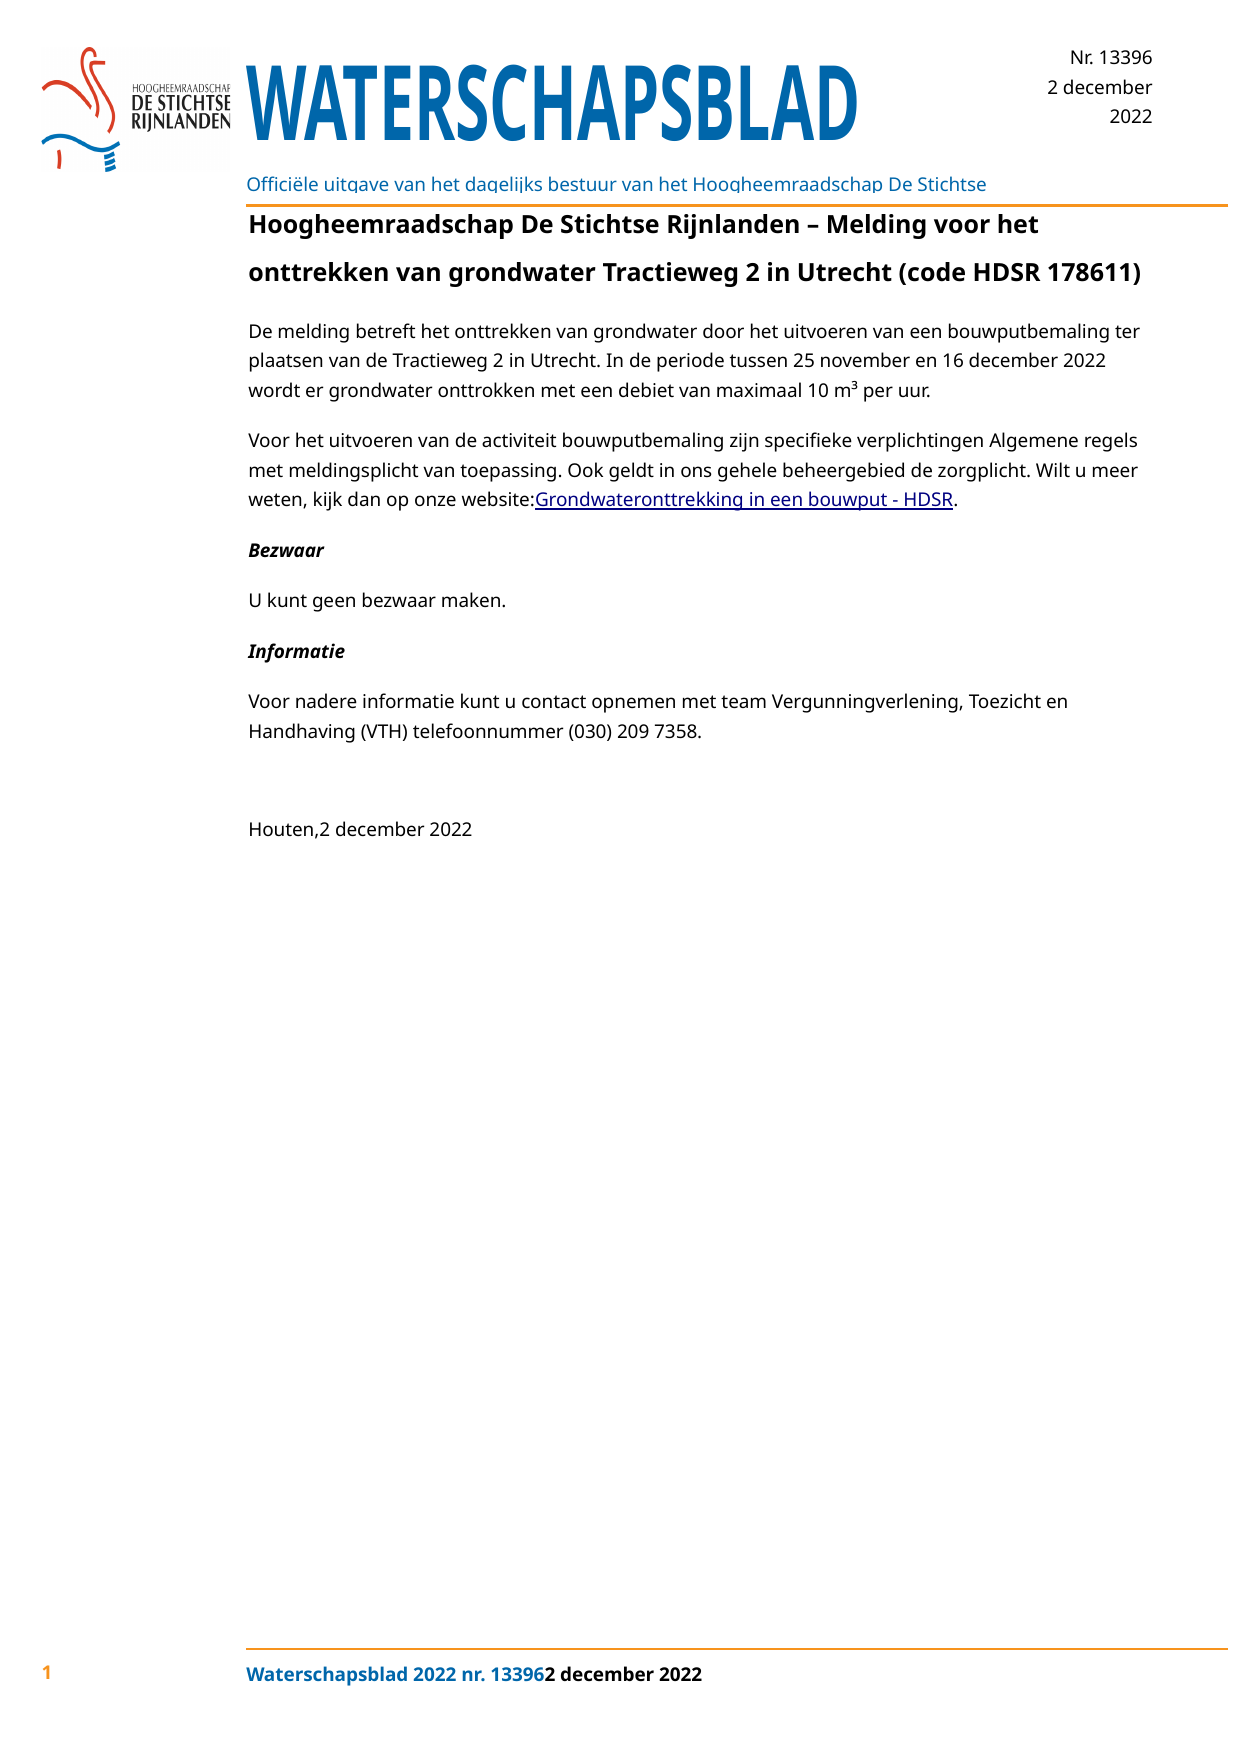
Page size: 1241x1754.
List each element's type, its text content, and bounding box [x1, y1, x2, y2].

picture [41, 47, 231, 172]
text Hoogheemraadschap De Stichtse Rijnlanden – Melding voor het onttrekken van grondwater Tractieweg 2 in Utrecht (code HDSR 178611) [248, 207, 1152, 288]
text Bezwaar [248, 537, 1152, 563]
text Voor nadere informatie kunt u contact opnemen met team Vergunningverlening, Toezicht en Handhaving (VTH) telefoonnummer (030) 209 7358. [248, 688, 1152, 744]
text Houten,2 december 2022 [248, 816, 1152, 842]
text U kunt geen bezwaar maken. [248, 587, 1152, 613]
text Informatie [248, 638, 1152, 664]
text De melding betreft het onttrekken van grondwater door het uitvoeren van een bouwputbemaling ter plaatsen van de Tractieweg 2 in Utrecht. In de periode tussen 25 november en 16 december 2022 wordt er grondwater onttrokken met een debiet van maximaal 10 m³ per uur. [248, 318, 1152, 403]
text Voor het uitvoeren van de activiteit bouwputbemaling zijn specifieke verplichtingen Algemene regels met meldingsplicht van toepassing. Ook geldt in ons gehele beheergebied de zorgplicht. Wilt u meer weten, kijk dan op onze website:Grondwateronttrekking in een bouwput - HDSR. [248, 427, 1152, 512]
